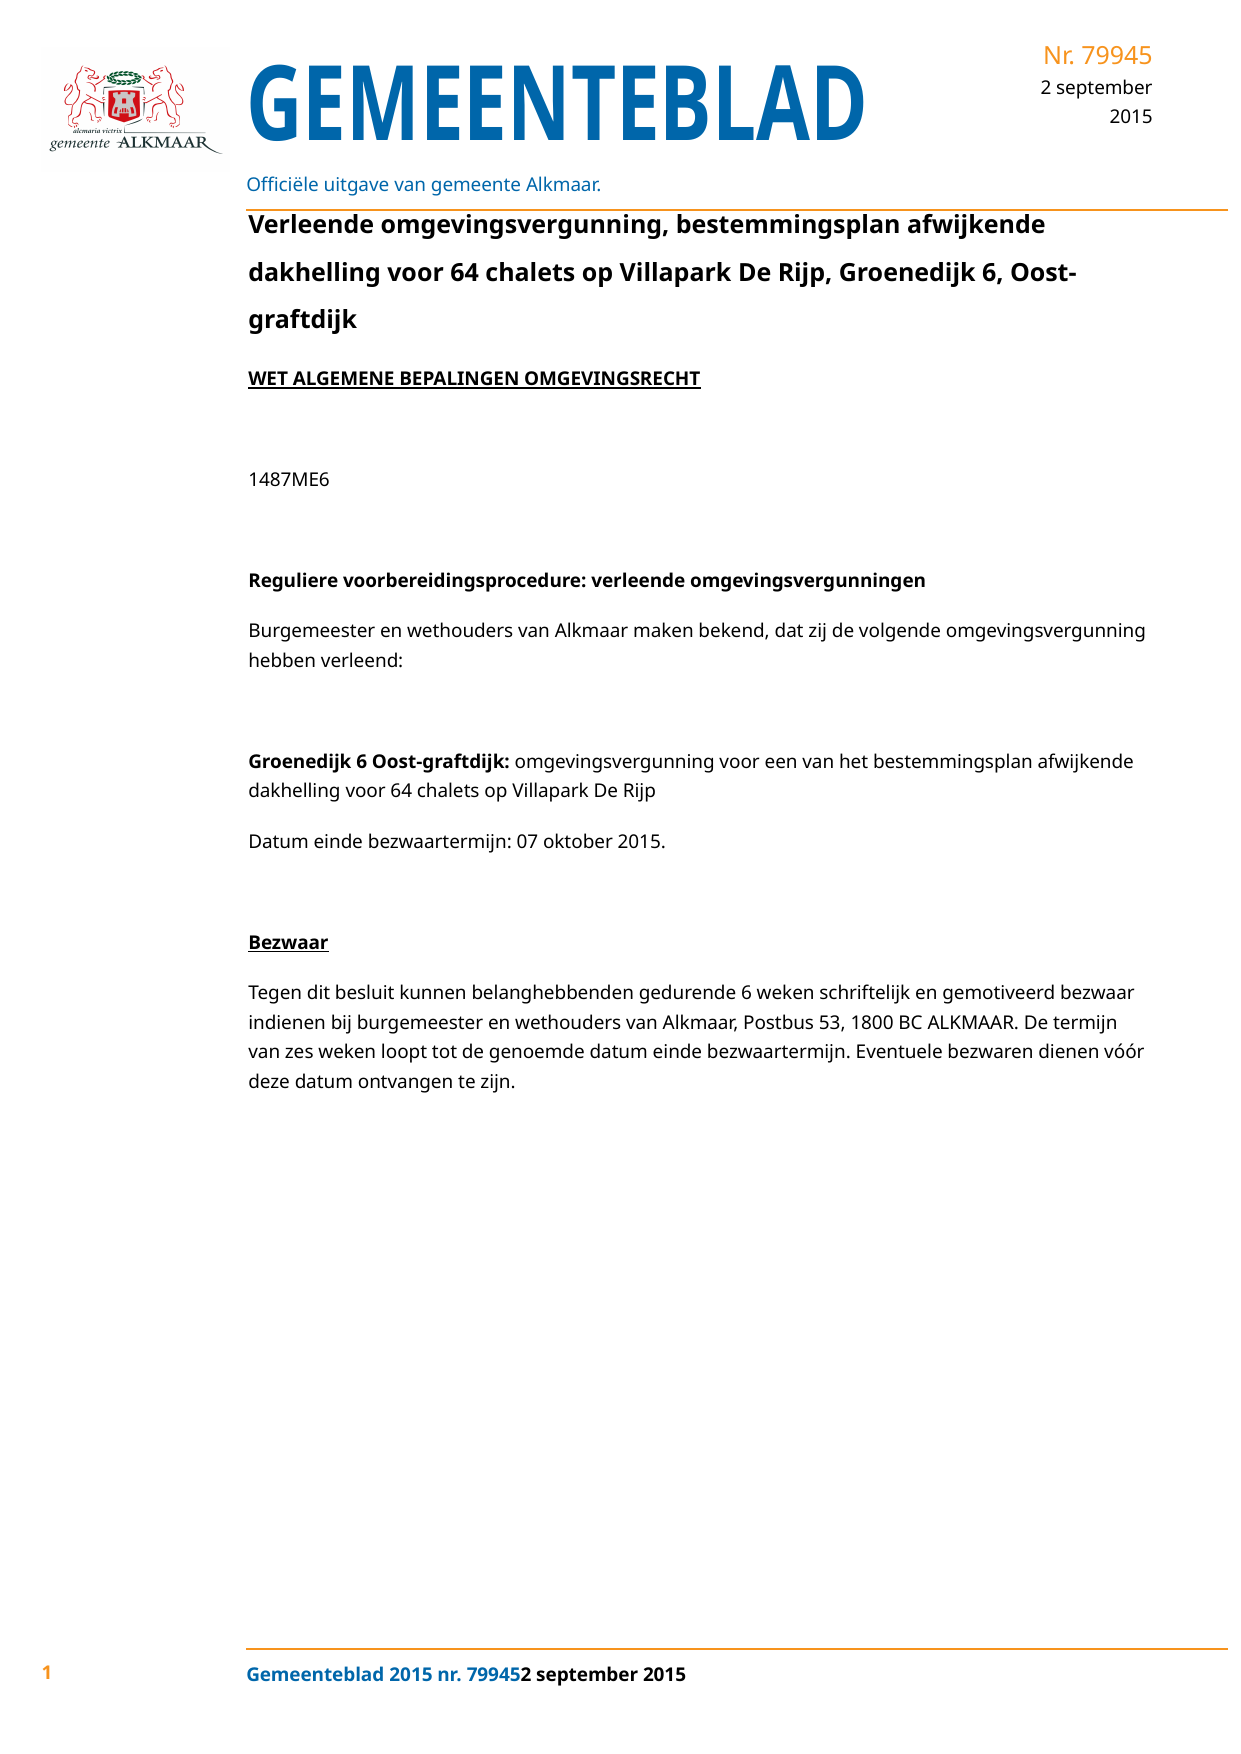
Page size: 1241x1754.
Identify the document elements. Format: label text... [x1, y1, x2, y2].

text Bezwaar [248, 929, 1152, 954]
text Datum einde bezwaartermijn: 07 oktober 2015. [248, 828, 1152, 854]
text Tegen dit besluit kunnen belanghebbenden gedurende 6 weken schriftelijk en gemotiveerd bezwaar indienen bij burgemeester en wethouders van Alkmaar, Postbus 53, 1800 BC ALKMAAR. De termijn van zes weken loopt tot de genoemde datum einde bezwaartermijn. Eventuele bezwaren dienen vóór deze datum ontvangen te zijn. [248, 979, 1152, 1094]
text 1487ME6 [248, 466, 1152, 492]
text Groenedijk 6 Oost-graftdijk: omgevingsvergunning voor een van het bestemmingsplan afwijkende dakhelling voor 64 chalets op Villapark De Rijp [248, 748, 1152, 803]
text Verleende omgevingsvergunning, bestemmingsplan afwijkende dakhelling voor 64 chalets op Villapark De Rijp, Groenedijk 6, Oost-graftdijk [248, 211, 1152, 336]
picture [41, 47, 231, 172]
text Reguliere voorbereidingsprocedure: verleende omgevingsvergunningen [248, 567, 1152, 593]
text Burgemeester en wethouders van Alkmaar maken bekend, dat zij de volgende omgevingsvergunning hebben verleend: [248, 618, 1152, 673]
text WET ALGEMENE BEPALINGEN OMGEVINGSRECHT [248, 366, 1152, 391]
